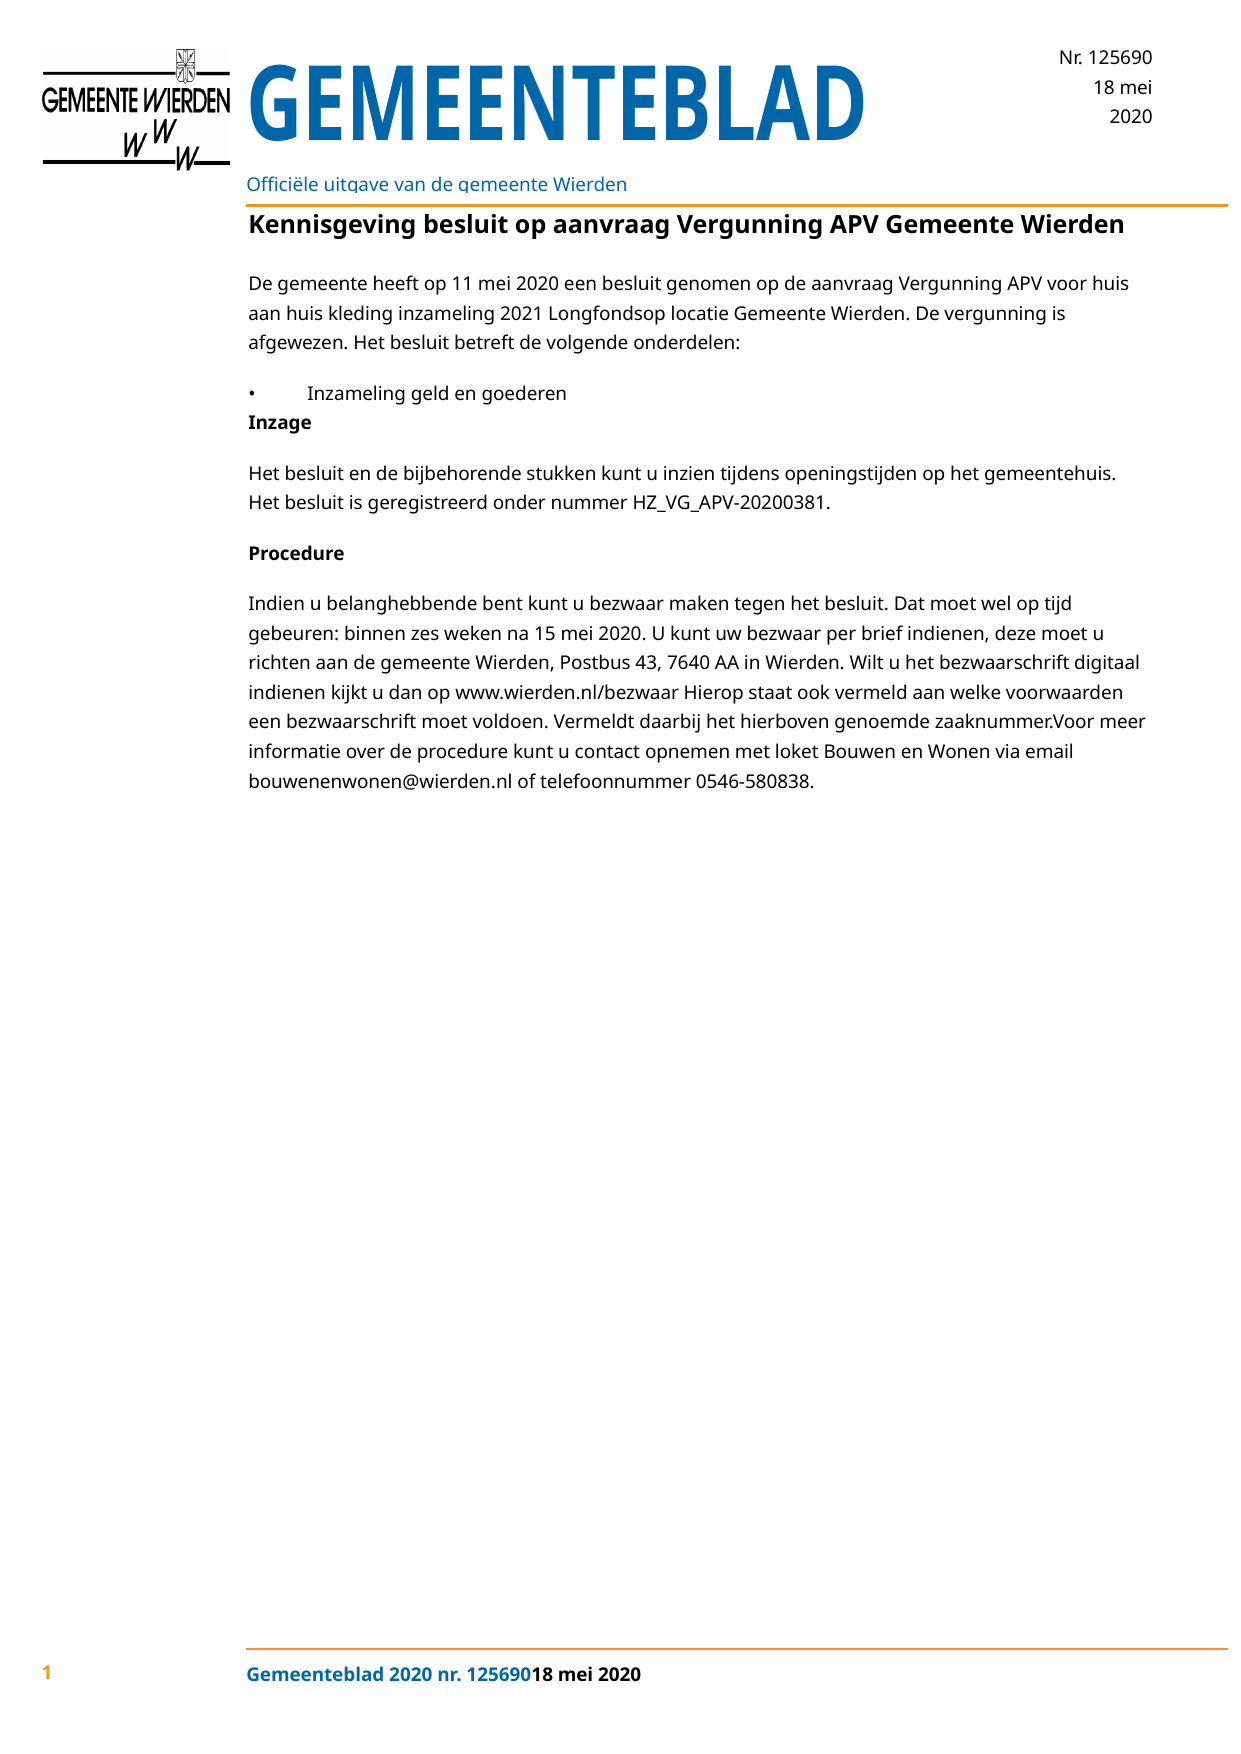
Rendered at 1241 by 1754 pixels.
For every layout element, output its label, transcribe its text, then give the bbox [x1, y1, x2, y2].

text Procedure [248, 540, 1152, 566]
text Inzage [248, 409, 1152, 435]
text Indien u belanghebbende bent kunt u bezwaar maken tegen het besluit. Dat moet wel op tijd gebeuren: binnen zes weken na 15 mei 2020. U kunt uw bezwaar per brief indienen, deze moet u richten aan de gemeente Wierden, Postbus 43, 7640 AA in Wierden. Wilt u het bezwaarschrift digitaal indienen kijkt u dan op www.wierden.nl/bezwaar Hierop staat ook vermeld aan welke voorwaarden een bezwaarschrift moet voldoen. Vermeldt daarbij het hierboven genoemde zaaknummer.Voor meer informatie over de procedure kunt u contact opnemen met loket Bouwen en Wonen via email bouwenenwonen@wierden.nl of telefoonnummer 0546-580838. [248, 590, 1152, 793]
text De gemeente heeft op 11 mei 2020 een besluit genomen op de aanvraag Vergunning APV voor huis aan huis kleding inzameling 2021 Longfondsop locatie Gemeente Wierden. De vergunning is afgewezen. Het besluit betreft de volgende onderdelen: [248, 270, 1152, 355]
text Kennisgeving besluit op aanvraag Vergunning APV Gemeente Wierden [248, 207, 1152, 241]
list Inzameling geld en goederen [248, 380, 1152, 406]
picture [41, 47, 231, 172]
text Het besluit en de bijbehorende stukken kunt u inzien tijdens openingstijden op het gemeentehuis. Het besluit is geregistreerd onder nummer HZ_VG_APV-20200381. [248, 460, 1152, 515]
